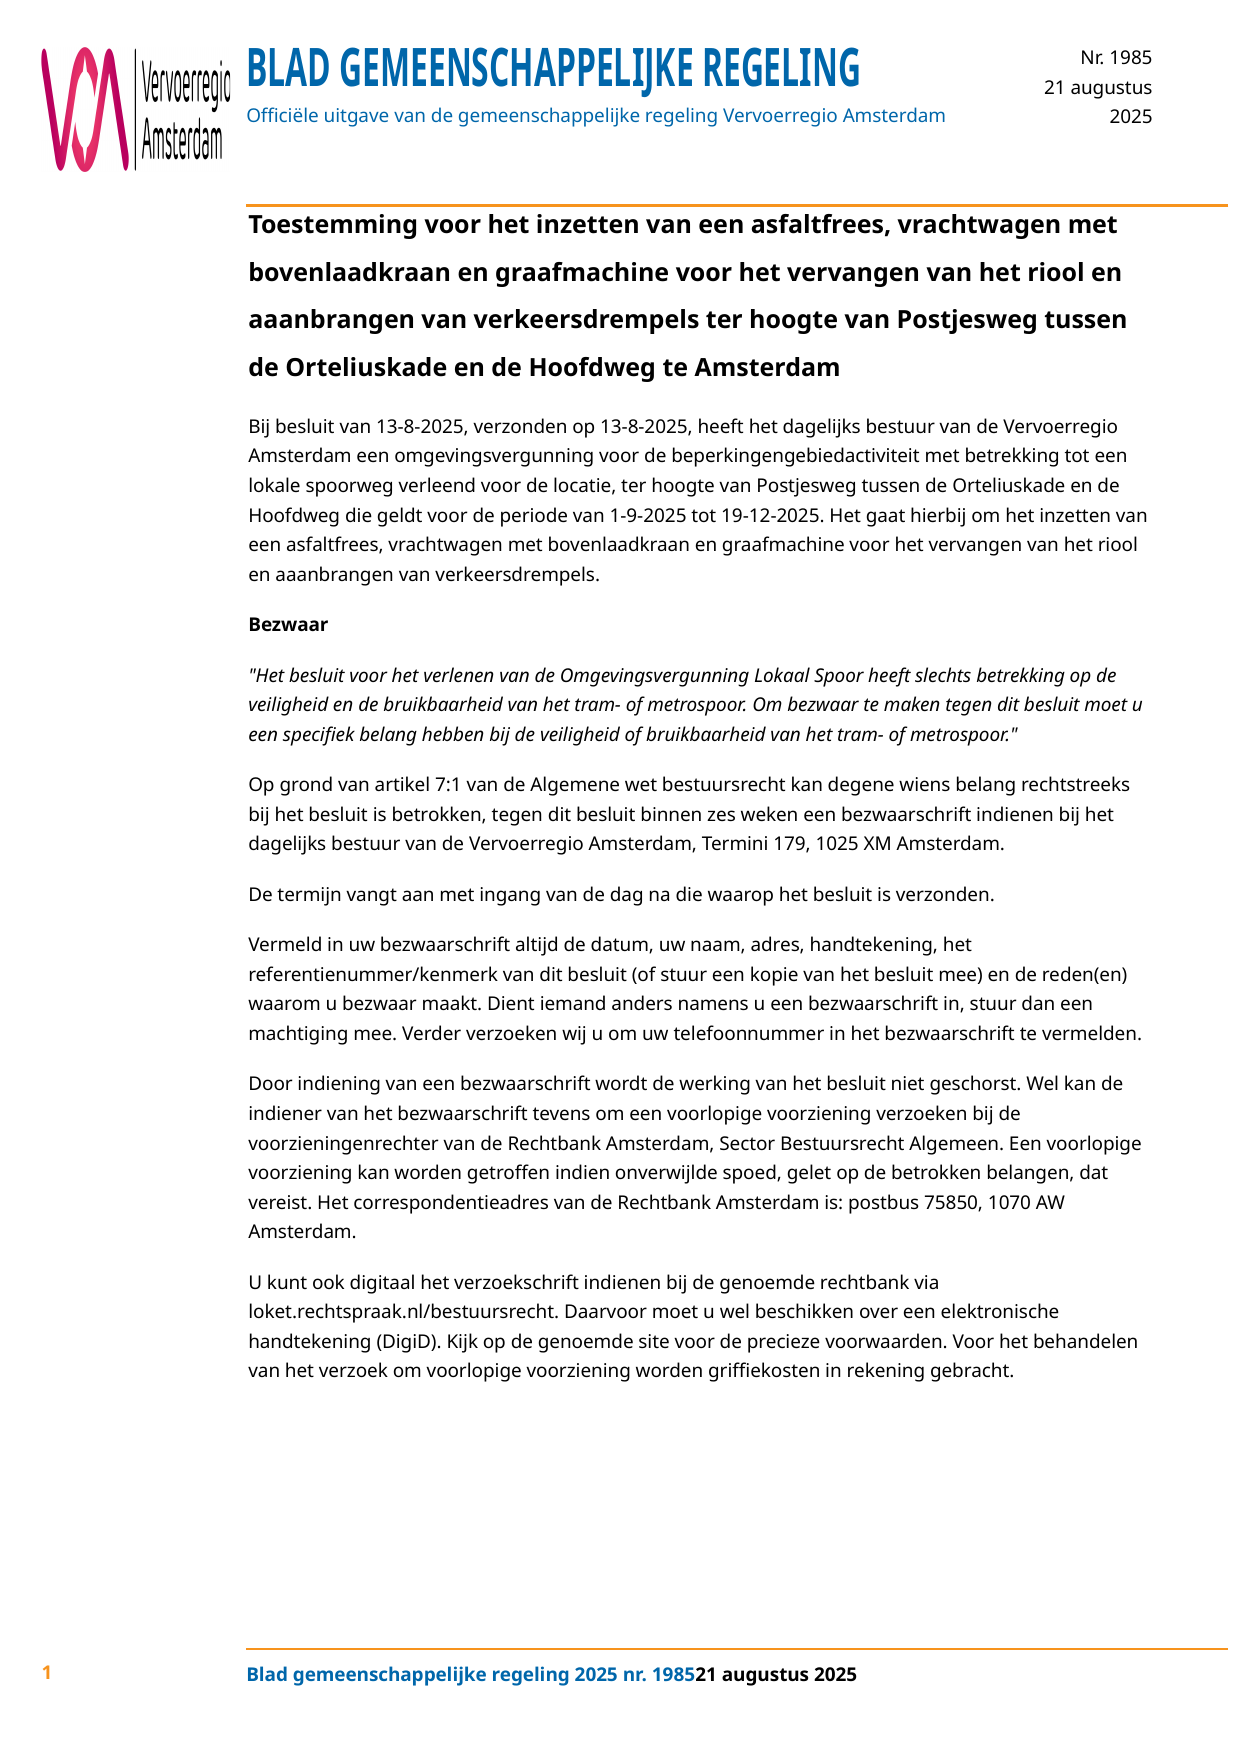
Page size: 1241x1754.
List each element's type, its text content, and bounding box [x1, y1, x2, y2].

text Bij besluit van 13-8-2025, verzonden op 13-8-2025, heeft het dagelijks bestuur van de Vervoerregio Amsterdam een omgevingsvergunning voor de beperkingengebiedactiviteit met betrekking tot een lokale spoorweg verleend voor de locatie, ter hoogte van Postjesweg tussen de Orteliuskade en de Hoofdweg die geldt voor de periode van 1-9-2025 tot 19-12-2025. Het gaat hierbij om het inzetten van een asfaltfrees, vrachtwagen met bovenlaadkraan en graafmachine voor het vervangen van het riool en aaanbrangen van verkeersdrempels. [248, 413, 1152, 587]
text Vermeld in uw bezwaarschrift altijd de datum, uw naam, adres, handtekening, het referentienummer/kenmerk van dit besluit (of stuur een kopie van het besluit mee) en de reden(en) waarom u bezwaar maakt. Dient iemand anders namens u een bezwaarschrift in, stuur dan een machtiging mee. Verder verzoeken wij u om uw telefoonnummer in het bezwaarschrift te vermelden. [248, 931, 1152, 1046]
text U kunt ook digitaal het verzoekschrift indienen bij de genoemde rechtbank via loket.rechtspraak.nl/bestuursrecht. Daarvoor moet u wel beschikken over een elektronische handtekening (DigiD). Kijk op de genoemde site voor de precieze voorwaarden. Voor het behandelen van het verzoek om voorlopige voorziening worden griffiekosten in rekening gebracht. [248, 1269, 1152, 1383]
text "Het besluit voor het verlenen van de Omgevingsvergunning Lokaal Spoor heeft slechts betrekking op de veiligheid en de bruikbaarheid van het tram- of metrospoor. Om bezwaar te maken tegen dit besluit moet u een specifiek belang hebben bij de veiligheid of bruikbaarheid van het tram- of metrospoor." [248, 662, 1152, 747]
text De termijn vangt aan met ingang van de dag na die waarop het besluit is verzonden. [248, 881, 1152, 907]
text Bezwaar [248, 611, 1152, 637]
text Door indiening van een bezwaarschrift wordt de werking van het besluit niet geschorst. Wel kan de indiener van het bezwaarschrift tevens om een voorlopige voorziening verzoeken bij de voorzieningenrechter van de Rechtbank Amsterdam, Sector Bestuursrecht Algemeen. Een voorlopige voorziening kan worden getroffen indien onverwijlde spoed, gelet op de betrokken belangen, dat vereist. Het correspondentieadres van de Rechtbank Amsterdam is: postbus 75850, 1070 AW Amsterdam. [248, 1071, 1152, 1244]
picture [41, 47, 231, 172]
text Op grond van artikel 7:1 van de Algemene wet bestuursrecht kan degene wiens belang rechtstreeks bij het besluit is betrokken, tegen dit besluit binnen zes weken een bezwaarschrift indienen bij het dagelijks bestuur van de Vervoerregio Amsterdam, Termini 179, 1025 XM Amsterdam. [248, 771, 1152, 856]
text Toestemming voor het inzetten van een asfaltfrees, vrachtwagen met bovenlaadkraan en graafmachine voor het vervangen van het riool en aaanbrangen van verkeersdrempels ter hoogte van Postjesweg tussen de Orteliuskade en de Hoofdweg te Amsterdam [248, 207, 1152, 384]
